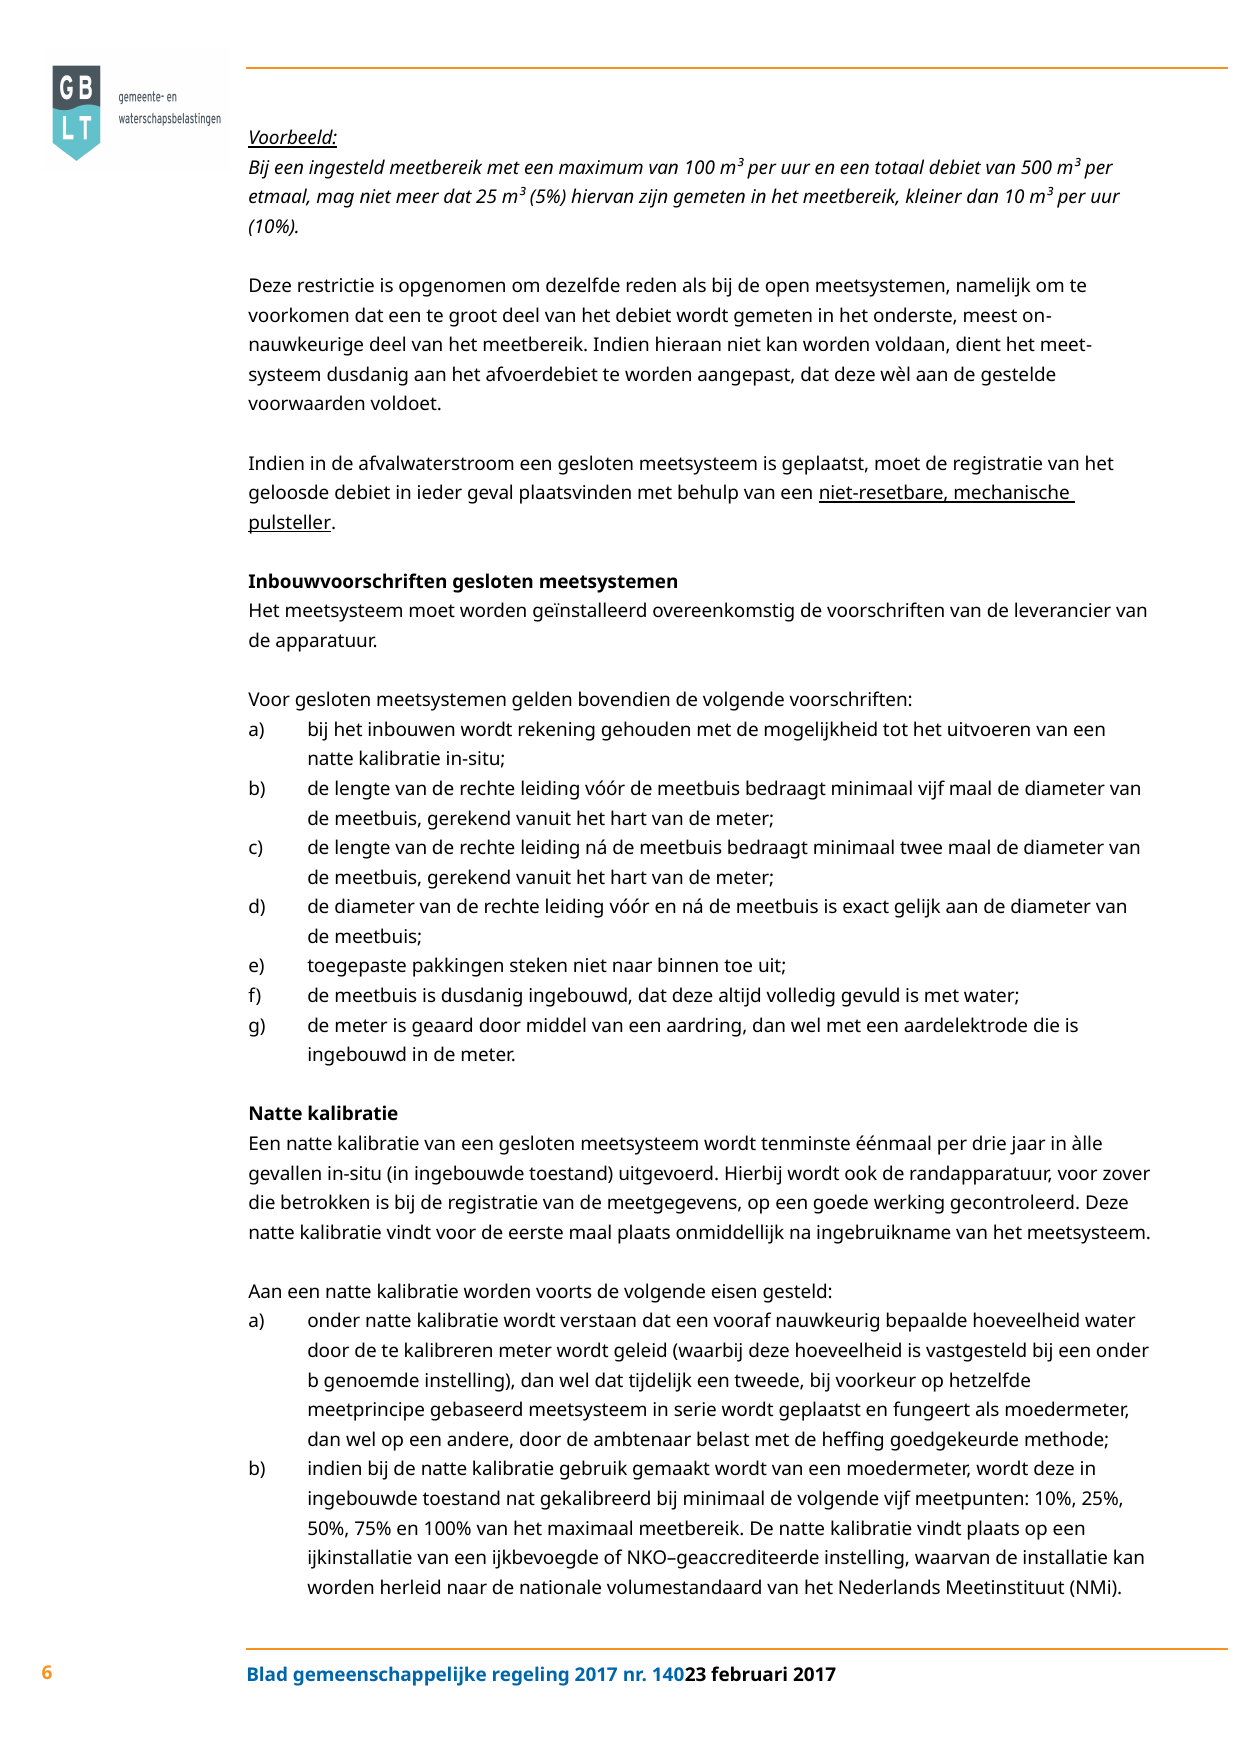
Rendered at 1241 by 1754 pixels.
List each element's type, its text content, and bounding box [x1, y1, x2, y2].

text Bij een ingesteld meetbereik met een maximum van 100 m³ per uur en een totaal debiet van 500 m³ per etmaal, mag niet meer dat 25 m³ (5%) hiervan zijn gemeten in het meetbereik, kleiner dan 10 m³ per uur (10%). [248, 154, 1152, 239]
list onder natte kalibratie wordt verstaan dat een vooraf nauwkeurig bepaalde hoeveelheid water door de te kalibreren meter wordt geleid (waarbij deze hoeveelheid is vastgesteld bij een onder b genoemde instelling), dan wel dat tijdelijk een tweede, bij voorkeur op hetzelfde meetprincipe gebaseerd meetsysteem in serie wordt geplaatst en fungeert als moedermeter, dan wel op een andere, door de ambtenaar belast met de heffing goedgekeurde methode; [248, 1308, 1152, 1452]
text Aan een natte kalibratie worden voorts de volgende eisen gesteld: [248, 1278, 1152, 1304]
text Voor gesloten meetsystemen gelden bovendien de volgende voorschriften: [248, 686, 1152, 712]
text Inbouwvoorschriften gesloten meetsystemen [248, 568, 1152, 594]
list de lengte van de rechte leiding vóór de meetbuis bedraagt minimaal vijf maal de diameter van de meetbuis, gerekend vanuit het hart van de meter; [248, 775, 1152, 831]
picture [41, 47, 231, 172]
list de meetbuis is dusdanig ingebouwd, dat deze altijd volledig gevuld is met water; [248, 982, 1152, 1008]
list bij het inbouwen wordt rekening gehouden met de mogelijkheid tot het uitvoeren van een natte kalibratie in-situ; [248, 716, 1152, 771]
text Natte kalibratie [248, 1101, 1152, 1126]
text Een natte kalibratie van een gesloten meetsysteem wordt tenminste éénmaal per drie jaar in àlle gevallen in-situ (in ingebouwde toestand) uitgevoerd. Hierbij wordt ook de randapparatuur, voor zover die betrokken is bij de registratie van de meetgegevens, op een goede werking gecontroleerd. Deze natte kalibratie vindt voor de eerste maal plaats onmiddellijk na ingebruikname van het meetsysteem. [248, 1130, 1152, 1245]
text Het meetsysteem moet worden geïnstalleerd overeenkomstig de voorschriften van de leverancier van de apparatuur. [248, 598, 1152, 653]
list de diameter van de rechte leiding vóór en ná de meetbuis is exact gelijk aan de diameter van de meetbuis; [248, 893, 1152, 949]
text Indien in de afvalwaterstroom een gesloten meetsysteem is geplaatst, moet de registratie van het geloosde debiet in ieder geval plaatsvinden met behulp van een niet-resetbare, mechanische pulsteller. [248, 450, 1152, 535]
text Voorbeeld: [248, 124, 1152, 150]
list de lengte van de rechte leiding ná de meetbuis bedraagt minimaal twee maal de diameter van de meetbuis, gerekend vanuit het hart van de meter; [248, 834, 1152, 890]
list toegepaste pakkingen steken niet naar binnen toe uit; [248, 953, 1152, 978]
text Deze restrictie is opgenomen om dezelfde reden als bij de open meetsystemen, namelijk om te voorkomen dat een te groot deel van het debiet wordt gemeten in het onderste, meest on­nauwkeurige deel van het meetbereik. Indien hieraan niet kan worden voldaan, dient het meet­systeem dusdanig aan het afvoerdebiet te worden aangepast, dat deze wèl aan de gestelde voorwaarden voldoet. [248, 272, 1152, 416]
list indien bij de natte kalibratie gebruik gemaakt wordt van een moedermeter, wordt deze in ingebouwde toestand nat gekalibreerd bij minimaal de volgende vijf meetpunten: 10%, 25%, 50%, 75% en 100% van het maximaal meetbereik. De natte kalibratie vindt plaats op een ijkinstallatie van een ijkbevoegde of NKO–geaccrediteerde instelling, waarvan de installatie kan worden herleid naar de nationale volumestandaard van het Nederlands Meetinstituut (NMi). [248, 1456, 1152, 1600]
list de meter is geaard door middel van een aardring, dan wel met een aardelektrode die is ingebouwd in de meter. [248, 1012, 1152, 1067]
